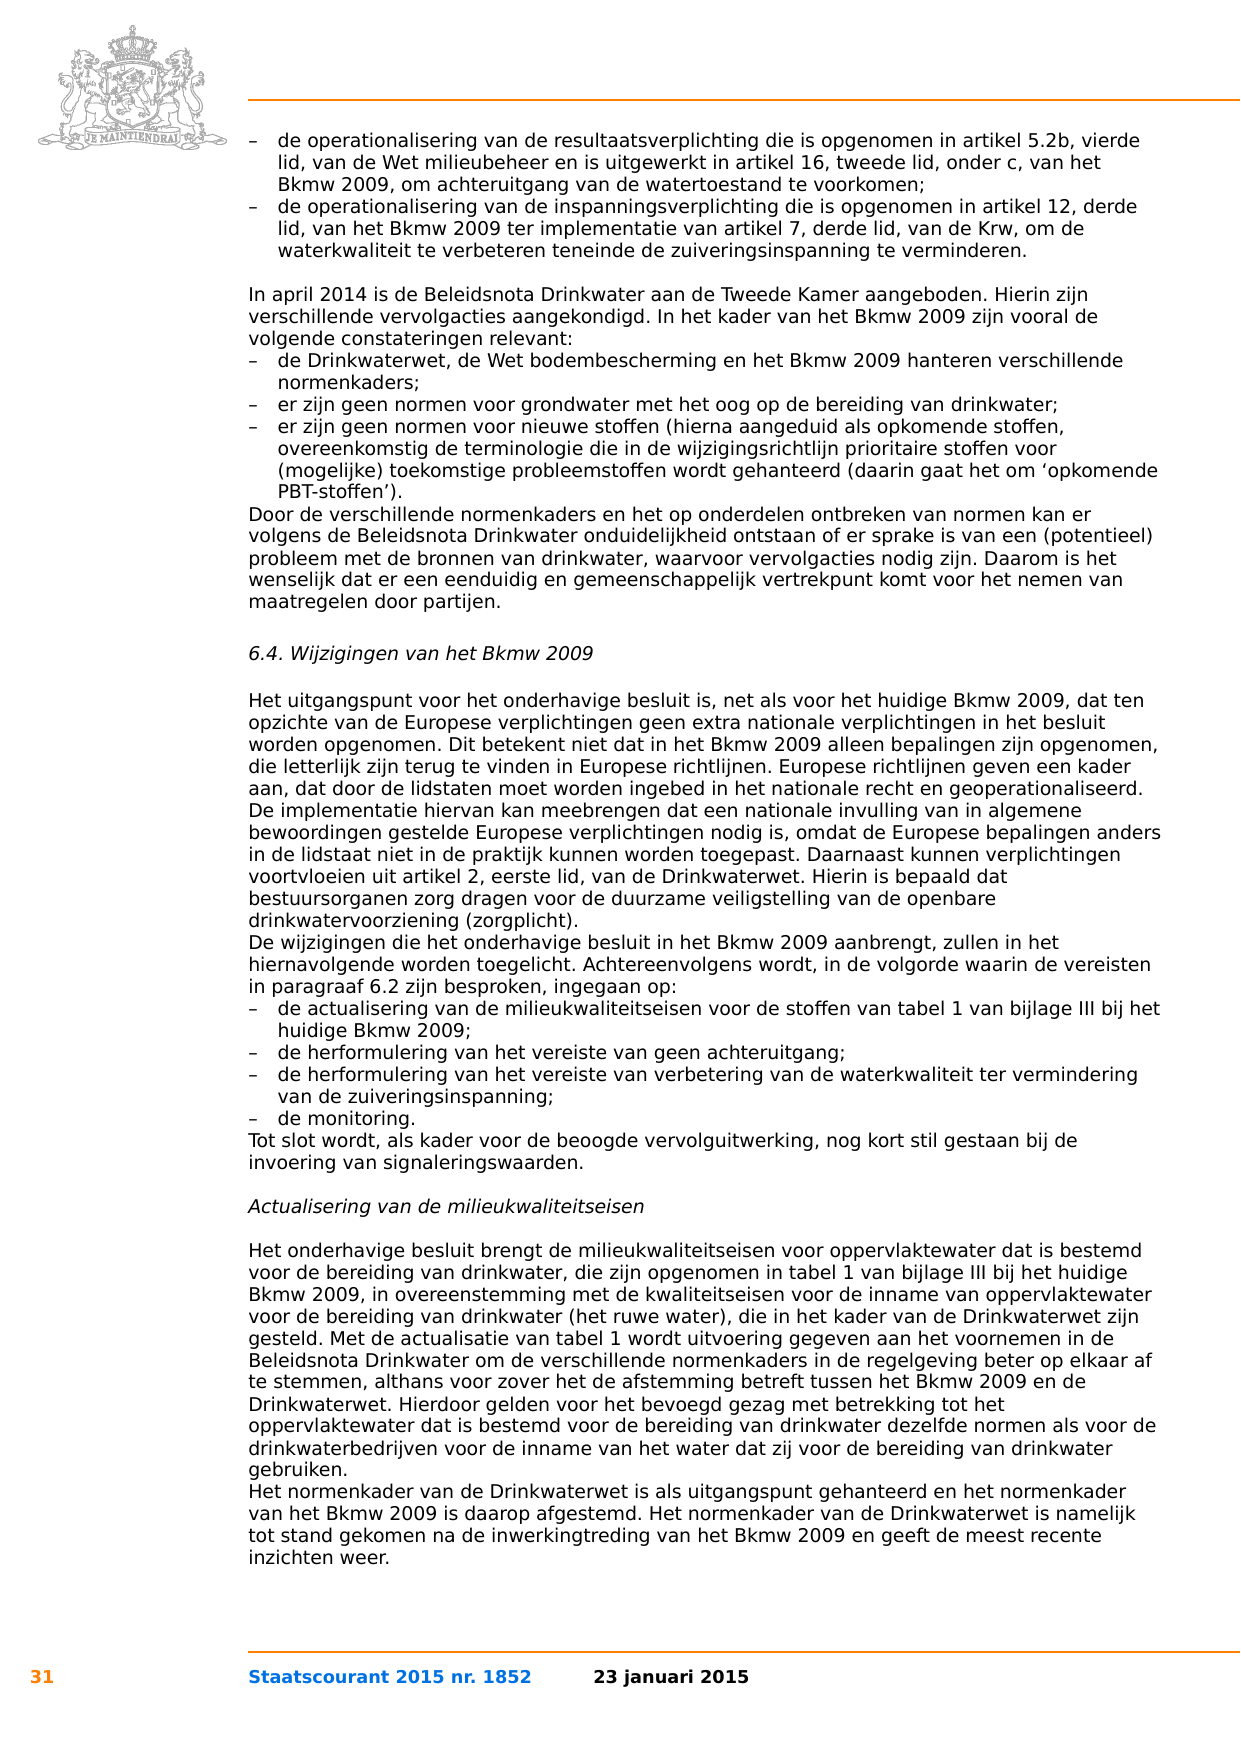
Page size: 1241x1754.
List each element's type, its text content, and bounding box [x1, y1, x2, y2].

text Tot slot wordt, als kader voor de beoogde vervolguitwerking, nog kort stil gestaan bij de invoering van signaleringswaarden. [248, 1130, 1163, 1174]
text Het onderhavige besluit brengt de milieukwaliteitseisen voor oppervlaktewater dat is bestemd voor de bereiding van drinkwater, die zijn opgenomen in tabel 1 van bijlage III bij het huidige Bkmw 2009, in overeenstemming met de kwaliteitseisen voor de inname van oppervlaktewater voor de bereiding van drinkwater (het ruwe water), die in het kader van de Drinkwaterwet zijn gesteld. Met de actualisatie van tabel 1 wordt uitvoering gegeven aan het voornemen in de Beleidsnota Drinkwater om de verschillende normenkaders in de regelgeving beter op elkaar af te stemmen, althans voor zover het de afstemming betreft tussen het Bkmw 2009 en de Drinkwaterwet. Hierdoor gelden voor het bevoegd gezag met betrekking tot het oppervlaktewater dat is bestemd voor de bereiding van drinkwater dezelfde normen als voor de drinkwaterbedrijven voor de inname van het water dat zij voor de bereiding van drinkwater gebruiken. [248, 1239, 1163, 1481]
subtitle Actualisering van de milieukwaliteitseisen [248, 1196, 1163, 1218]
subtitle 6.4. Wijzigingen van het Bkmw 2009 [248, 643, 1163, 665]
text – er zijn geen normen voor grondwater met het oog op de bereiding van drinkwater; [248, 393, 1163, 416]
text – de monitoring. [248, 1108, 1163, 1130]
text – de actualisering van de milieukwaliteitseisen voor de stoffen van tabel 1 van bijlage III bij het huidige Bkmw 2009; [248, 998, 1163, 1042]
text – de operationalisering van de resultaatsverplichting die is opgenomen in artikel 5.2b, vierde lid, van de Wet milieubeheer en is uitgewerkt in artikel 16, tweede lid, onder c, van het Bkmw 2009, om achteruitgang van de watertoestand te voorkomen; [248, 130, 1163, 196]
text De wijzigingen die het onderhavige besluit in het Bkmw 2009 aanbrengt, zullen in het hiernavolgende worden toegelicht. Achtereenvolgens wordt, in de volgorde waarin de vereisten in paragraaf 6.2 zijn besproken, ingegaan op: [248, 932, 1163, 998]
text In april 2014 is de Beleidsnota Drinkwater aan de Tweede Kamer aangeboden. Hierin zijn verschillende vervolgacties aangekondigd. In het kader van het Bkmw 2009 zijn vooral de volgende constateringen relevant: [248, 284, 1163, 349]
text – de operationalisering van de inspanningsverplichting die is opgenomen in artikel 12, derde lid, van het Bkmw 2009 ter implementatie van artikel 7, derde lid, van de Krw, om de waterkwaliteit te verbeteren teneinde de zuiveringsinspanning te verminderen. [248, 196, 1163, 262]
text – er zijn geen normen voor nieuwe stoffen (hierna aangeduid als opkomende stoffen, overeenkomstig de terminologie die in de wijzigingsrichtlijn prioritaire stoffen voor (mogelijke) toekomstige probleemstoffen wordt gehanteerd (daarin gaat het om ‘opkomende PBT-stoffen’). [248, 416, 1163, 503]
text – de herformulering van het vereiste van geen achteruitgang; [248, 1042, 1163, 1064]
text Door de verschillende normenkaders en het op onderdelen ontbreken van normen kan er volgens de Beleidsnota Drinkwater onduidelijkheid ontstaan of er sprake is van een (potentieel) probleem met de bronnen van drinkwater, waarvoor vervolgacties nodig zijn. Daarom is het wenselijk dat er een eenduidig en gemeenschappelijk vertrekpunt komt voor het nemen van maatregelen door partijen. [248, 503, 1163, 613]
text – de herformulering van het vereiste van verbetering van de waterkwaliteit ter vermindering van de zuiveringsinspanning; [248, 1064, 1163, 1108]
text Het uitgangspunt voor het onderhavige besluit is, net als voor het huidige Bkmw 2009, dat ten opzichte van de Europese verplichtingen geen extra nationale verplichtingen in het besluit worden opgenomen. Dit betekent niet dat in het Bkmw 2009 alleen bepalingen zijn opgenomen, die letterlijk zijn terug te vinden in Europese richtlijnen. Europese richtlijnen geven een kader aan, dat door de lidstaten moet worden ingebed in het nationale recht en geoperationaliseerd. De implementatie hiervan kan meebrengen dat een nationale invulling van in algemene bewoordingen gestelde Europese verplichtingen nodig is, omdat de Europese bepalingen anders in de lidstaat niet in de praktijk kunnen worden toegepast. Daarnaast kunnen verplichtingen voortvloeien uit artikel 2, eerste lid, van de Drinkwaterwet. Hierin is bepaald dat bestuursorganen zorg dragen voor de duurzame veiligstelling van de openbare drinkwatervoorziening (zorgplicht). [248, 690, 1163, 932]
text Het normenkader van de Drinkwaterwet is als uitgangspunt gehanteerd en het normenkader van het Bkmw 2009 is daarop afgestemd. Het normenkader van de Drinkwaterwet is namelijk tot stand gekomen na de inwerkingtreding van het Bkmw 2009 en geeft de meest recente inzichten weer. [248, 1481, 1163, 1569]
picture [38, 25, 227, 150]
text – de Drinkwaterwet, de Wet bodembescherming en het Bkmw 2009 hanteren verschillende normenkaders; [248, 349, 1163, 393]
